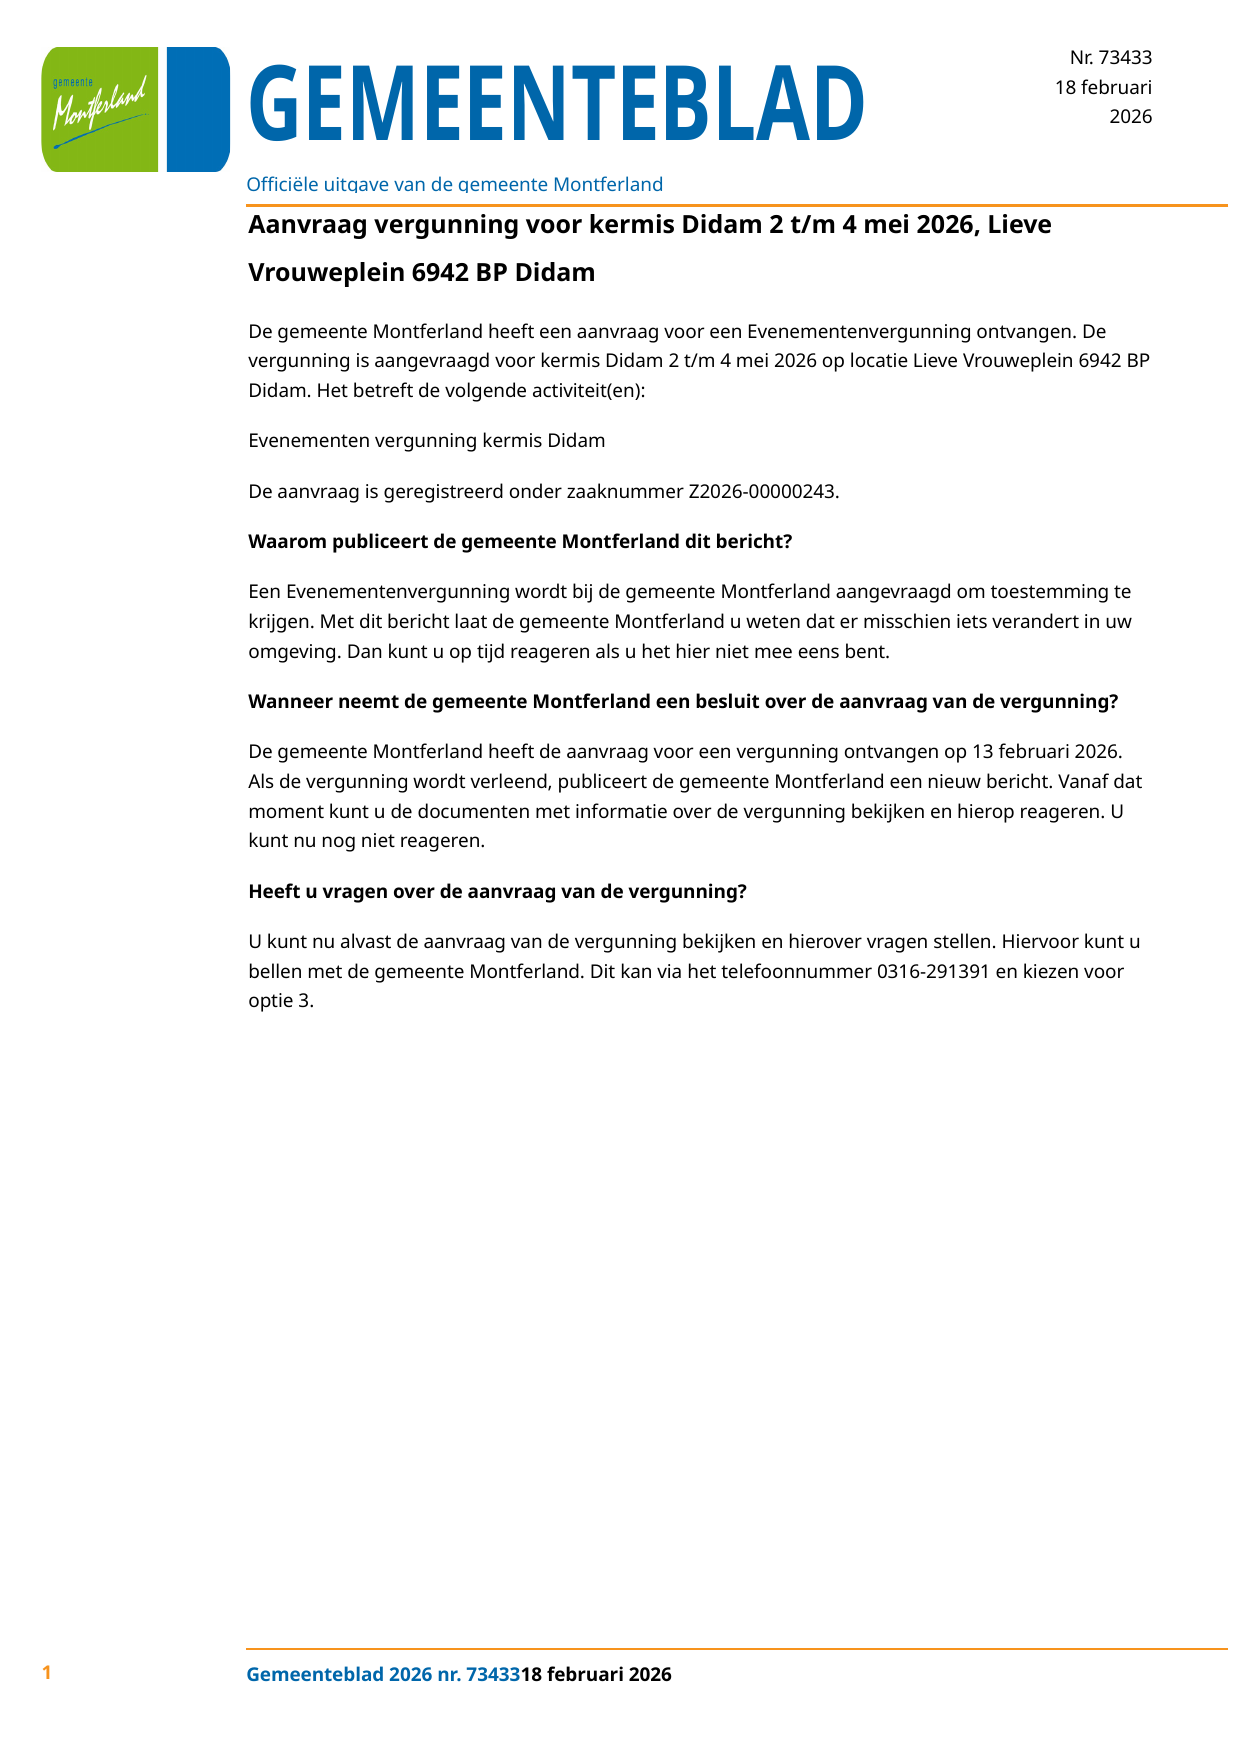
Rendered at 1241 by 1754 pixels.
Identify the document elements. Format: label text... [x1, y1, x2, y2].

text U kunt nu alvast de aanvraag van de vergunning bekijken en hierover vragen stellen. Hiervoor kunt u bellen met de gemeente Montferland. Dit kan via het telefoonnummer 0316-291391 en kiezen voor optie 3. [248, 928, 1152, 1013]
text Aanvraag vergunning voor kermis Didam 2 t/m 4 mei 2026, Lieve Vrouweplein 6942 BP Didam [248, 207, 1152, 288]
text Evenementen vergunning kermis Didam [248, 427, 1152, 453]
text De gemeente Montferland heeft de aanvraag voor een vergunning ontvangen op 13 februari 2026. Als de vergunning wordt verleend, publiceert de gemeente Montferland een nieuw bericht. Vanaf dat moment kunt u de documenten met informatie over de vergunning bekijken en hierop reageren. U kunt nu nog niet reageren. [248, 739, 1152, 853]
text De gemeente Montferland heeft een aanvraag voor een Evenementenvergunning ontvangen. De vergunning is aangevraagd voor kermis Didam 2 t/m 4 mei 2026 op locatie Lieve Vrouweplein 6942 BP Didam. Het betreft de volgende activiteit(en): [248, 318, 1152, 403]
text Waarom publiceert de gemeente Montferland dit bericht? [248, 528, 1152, 554]
text Heeft u vragen over de aanvraag van de vergunning? [248, 878, 1152, 904]
picture [41, 47, 231, 172]
text De aanvraag is geregistreerd onder zaaknummer Z2026-00000243. [248, 478, 1152, 504]
text Een Evenementenvergunning wordt bij de gemeente Montferland aangevraagd om toestemming te krijgen. Met dit bericht laat de gemeente Montferland u weten dat er misschien iets verandert in uw omgeving. Dan kunt u op tijd reageren als u het hier niet mee eens bent. [248, 579, 1152, 664]
text Wanneer neemt de gemeente Montferland een besluit over de aanvraag van de vergunning? [248, 688, 1152, 714]
